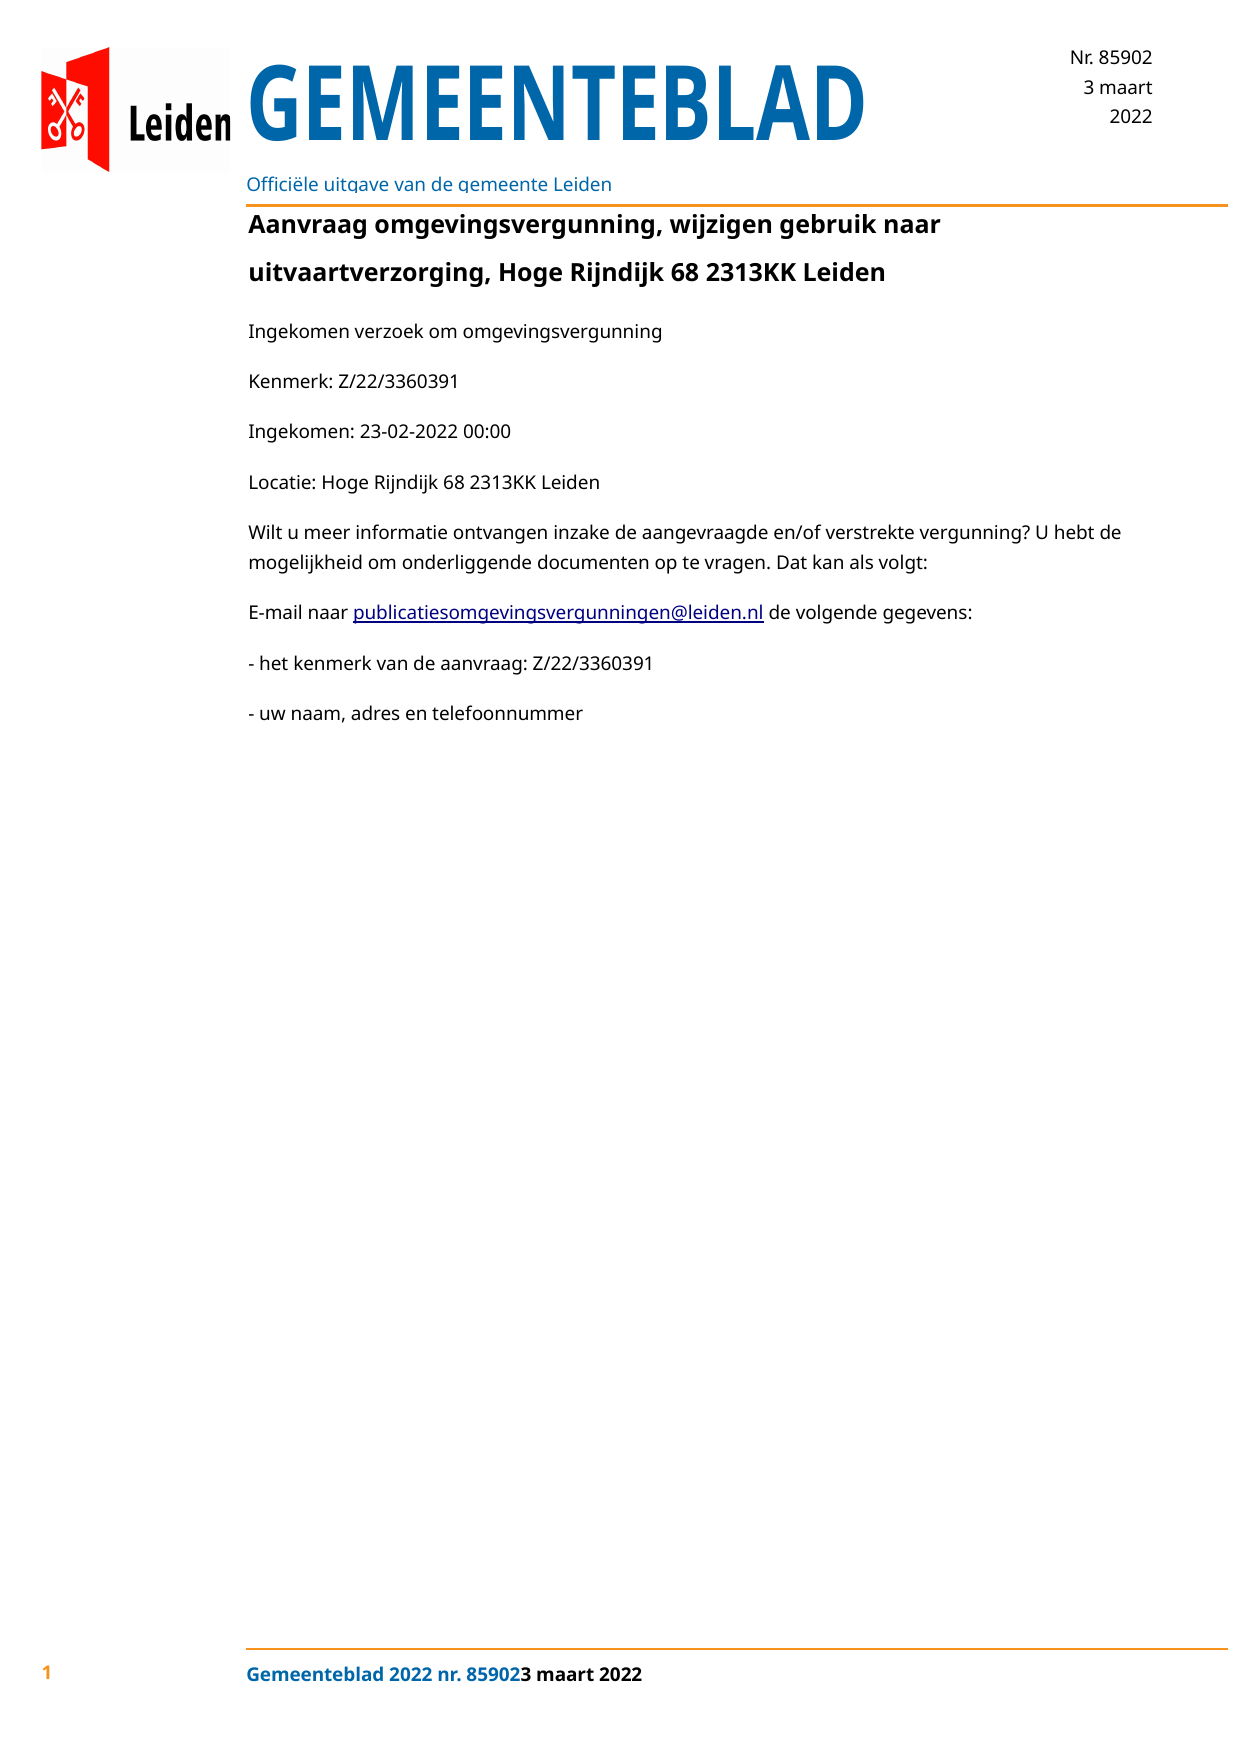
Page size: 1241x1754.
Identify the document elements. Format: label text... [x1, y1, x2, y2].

text Wilt u meer informatie ontvangen inzake de aangevraagde en/of verstrekte vergunning? U hebt de mogelijkheid om onderliggende documenten op te vragen. Dat kan als volgt: [248, 519, 1152, 575]
text Aanvraag omgevingsvergunning, wijzigen gebruik naar uitvaartverzorging, Hoge Rijndijk 68 2313KK Leiden [248, 207, 1152, 288]
picture [41, 47, 231, 172]
text Locatie: Hoge Rijndijk 68 2313KK Leiden [248, 469, 1152, 495]
text Kenmerk: Z/22/3360391 [248, 368, 1152, 394]
text E-mail naar publicatiesomgevingsvergunningen@leiden.nl de volgende gegevens: [248, 599, 1152, 625]
text - uw naam, adres en telefoonnummer [248, 700, 1152, 726]
text Ingekomen: 23-02-2022 00:00 [248, 419, 1152, 444]
text Ingekomen verzoek om omgevingsvergunning [248, 318, 1152, 344]
text - het kenmerk van de aanvraag: Z/22/3360391 [248, 650, 1152, 676]
